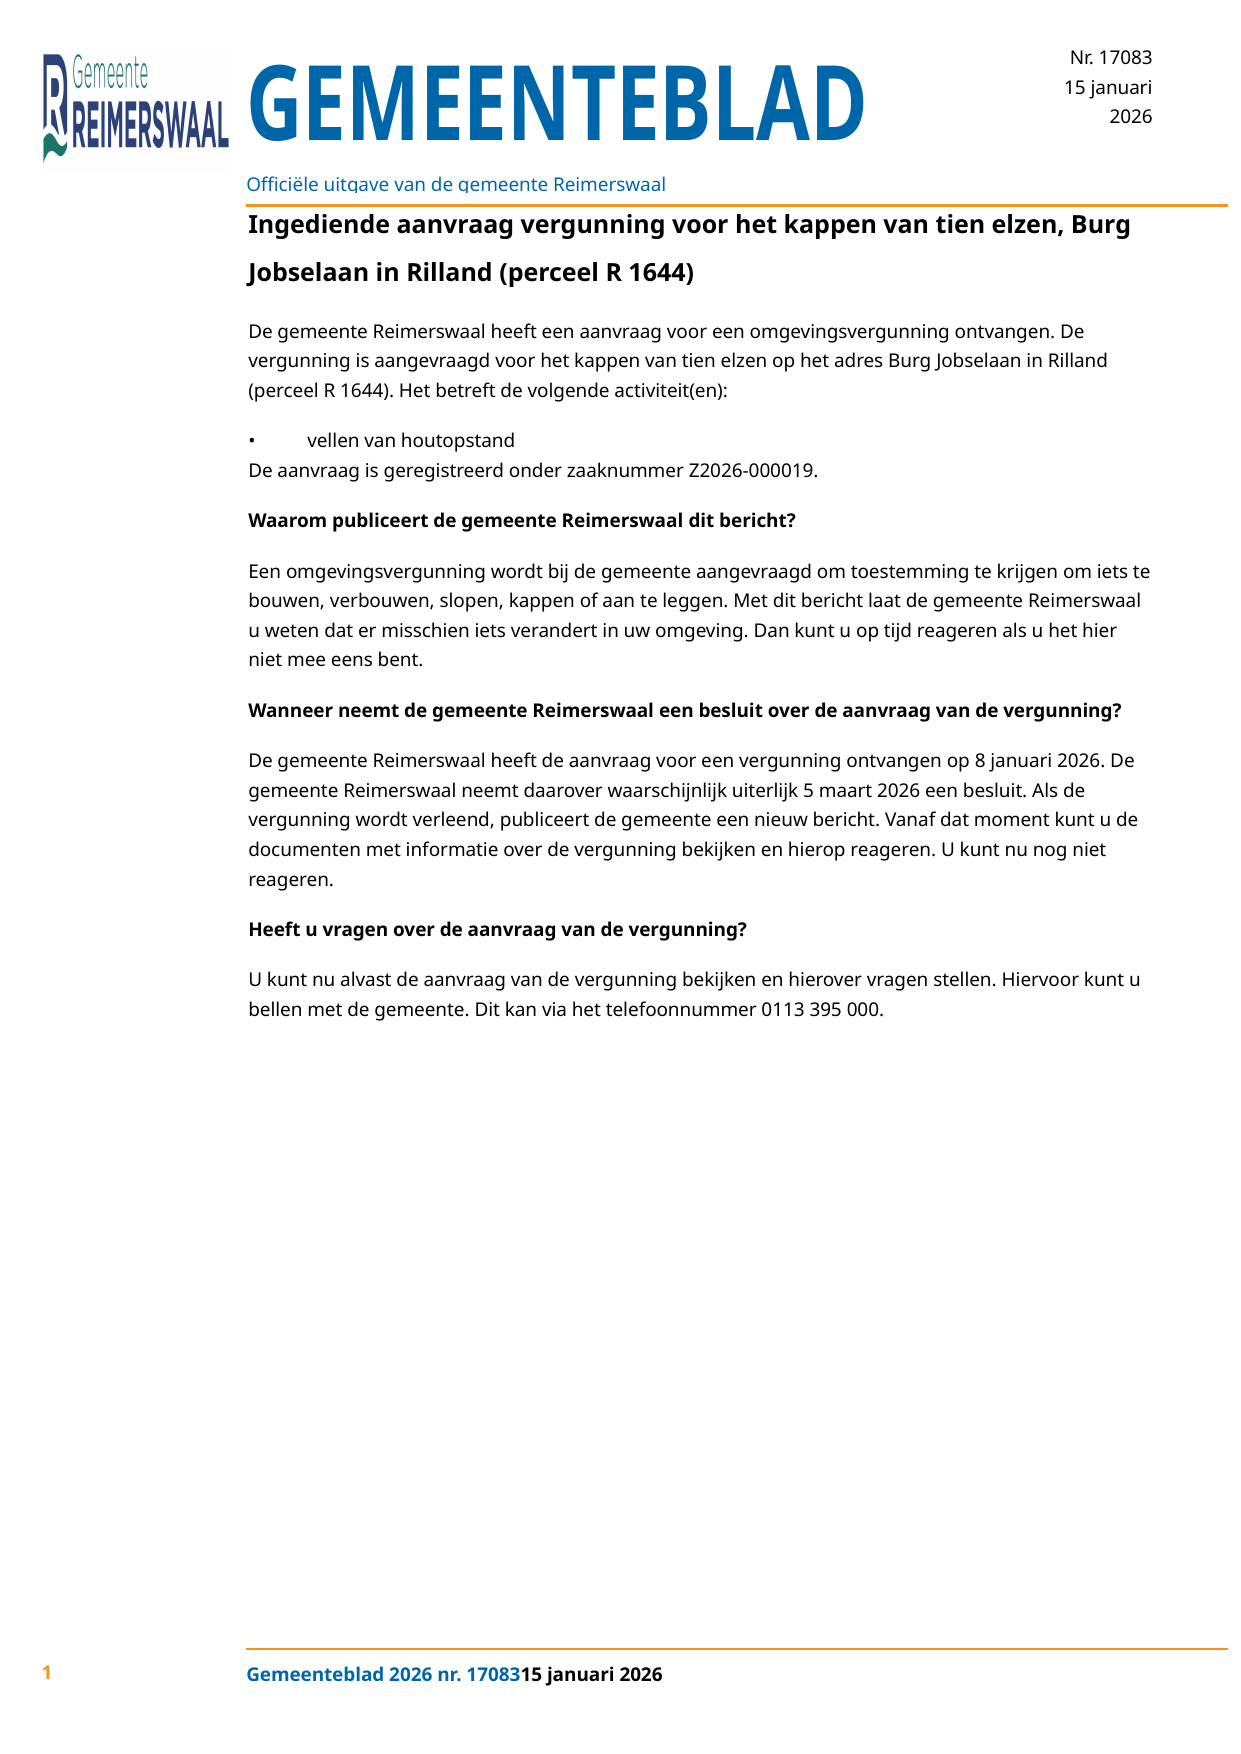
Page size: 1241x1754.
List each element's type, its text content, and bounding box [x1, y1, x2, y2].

text De gemeente Reimerswaal heeft een aanvraag voor een omgevingsvergunning ontvangen. De vergunning is aangevraagd voor het kappen van tien elzen op het adres Burg Jobselaan in Rilland (perceel R 1644). Het betreft de volgende activiteit(en): [248, 318, 1152, 403]
text Een omgevingsvergunning wordt bij de gemeente aangevraagd om toestemming te krijgen om iets te bouwen, verbouwen, slopen, kappen of aan te leggen. Met dit bericht laat de gemeente Reimerswaal u weten dat er misschien iets verandert in uw omgeving. Dan kunt u op tijd reageren als u het hier niet mee eens bent. [248, 558, 1152, 672]
text Ingediende aanvraag vergunning voor het kappen van tien elzen, Burg Jobselaan in Rilland (perceel R 1644) [248, 207, 1152, 288]
text De gemeente Reimerswaal heeft de aanvraag voor een vergunning ontvangen op 8 januari 2026. De gemeente Reimerswaal neemt daarover waarschijnlijk uiterlijk 5 maart 2026 een besluit. Als de vergunning wordt verleend, publiceert de gemeente een nieuw bericht. Vanaf dat moment kunt u de documenten met informatie over de vergunning bekijken en hierop reageren. U kunt nu nog niet reageren. [248, 747, 1152, 892]
text U kunt nu alvast de aanvraag van de vergunning bekijken en hierover vragen stellen. Hiervoor kunt u bellen met de gemeente. Dit kan via het telefoonnummer 0113 395 000. [248, 967, 1152, 1022]
picture [41, 47, 231, 172]
text Waarom publiceert de gemeente Reimerswaal dit bericht? [248, 507, 1152, 533]
text Heeft u vragen over de aanvraag van de vergunning? [248, 916, 1152, 942]
text De aanvraag is geregistreerd onder zaaknummer Z2026-000019. [248, 457, 1152, 483]
list vellen van houtopstand [248, 427, 1152, 453]
text Wanneer neemt de gemeente Reimerswaal een besluit over de aanvraag van de vergunning? [248, 697, 1152, 723]
